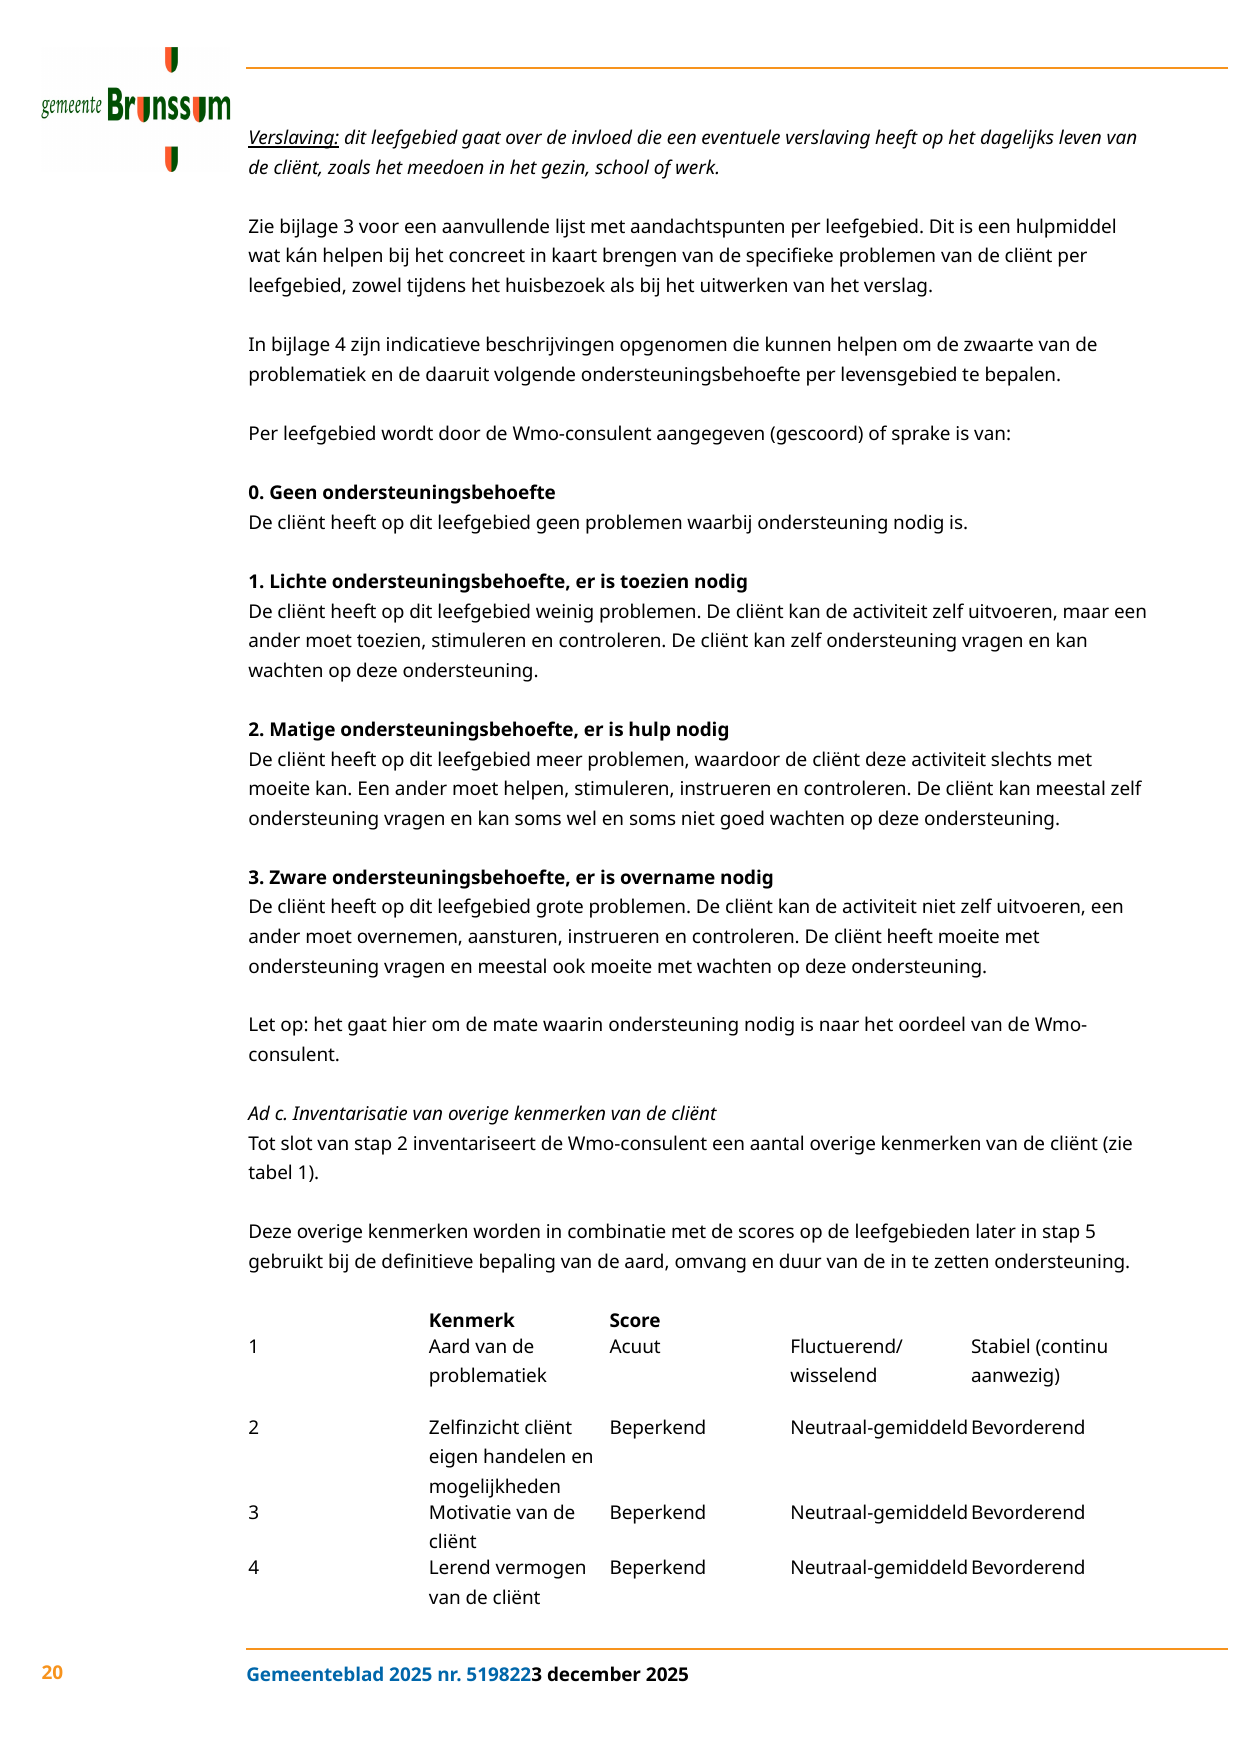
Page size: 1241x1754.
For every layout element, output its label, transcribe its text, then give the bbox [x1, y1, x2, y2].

text In bijlage 4 zijn indicatieve beschrijvingen opgenomen die kunnen helpen om de zwaarte van de problematiek en de daaruit volgende ondersteuningsbehoefte per levensgebied te bepalen. [248, 331, 1152, 387]
table_cell Acuut [609, 1333, 790, 1388]
table_cell Neutraal-gemiddeld [790, 1499, 971, 1554]
table_cell [248, 1388, 1152, 1414]
table_cell Fluctuerend/wisselend [790, 1333, 971, 1388]
table_cell Zelfinzicht cliënt eigen handelen en mogelijkheden [429, 1414, 609, 1499]
text Tot slot van stap 2 inventariseert de Wmo-consulent een aantal overige kenmerken van de cliënt (zie tabel 1). [248, 1130, 1152, 1185]
table_cell Beperkend [609, 1414, 790, 1499]
table_cell Neutraal-gemiddeld [790, 1414, 971, 1499]
table_cell Motivatie van de cliënt [429, 1499, 609, 1554]
table_header Per leefgebied wordt door de Wmo-consulent aangegeven (gescoord) of sprake is van: 0. Geen ondersteuningsbehoefte De cliënt heeft op dit leefgebied geen problemen waarbij ondersteuning nodig is. 1. Lichte ondersteuningsbehoefte, er is toezien nodig De cliënt heeft op dit leefgebied weinig problemen. De cliënt kan de activiteit zelf uitvoeren, maar een ander moet toezien, stimuleren en controleren. De cliënt kan zelf ondersteuning vragen en kan wachten op deze ondersteuning. 2. Matige ondersteuningsbehoefte, er is hulp nodig De cliënt heeft op dit leefgebied meer problemen, waardoor de cliënt deze activiteit slechts met moeite kan. Een ander moet helpen, stimuleren, instrueren en controleren. De cliënt kan meestal zelf ondersteuning vragen en kan soms wel en soms niet goed wachten op deze ondersteuning. 3. Zware ondersteuningsbehoefte, er is overname nodig De cliënt heeft op dit leefgebied grote problemen. De cliënt kan de activiteit niet zelf uitvoeren, een ander moet overnemen, aansturen, instrueren en controleren. De cliënt heeft moeite met ondersteuning vragen en meestal ook moeite met wachten op deze ondersteuning. [248, 420, 1152, 978]
text Let op: het gaat hier om de mate waarin ondersteuning nodig is naar het oordeel van de Wmo-consulent. [248, 1011, 1152, 1067]
table_cell Beperkend [609, 1554, 790, 1609]
table_header [248, 1307, 429, 1333]
table_cell Bevorderend [971, 1554, 1152, 1609]
table_cell 1 [248, 1333, 429, 1388]
table_header Kenmerk [429, 1307, 609, 1333]
text Deze overige kenmerken worden in combinatie met de scores op de leefgebieden later in stap 5 gebruikt bij de definitieve bepaling van de aard, omvang en duur van de in te zetten ondersteuning. [248, 1218, 1152, 1274]
table_cell Stabiel (continu aanwezig) [971, 1333, 1152, 1388]
text Zie bijlage 3 voor een aanvullende lijst met aandachtspunten per leefgebied. Dit is een hulpmiddel wat kán helpen bij het concreet in kaart brengen van de specifieke problemen van de cliënt per leefgebied, zowel tijdens het huisbezoek als bij het uitwerken van het verslag. [248, 213, 1152, 298]
table_cell Aard van de problematiek [429, 1333, 609, 1388]
table_cell Beperkend [609, 1499, 790, 1554]
table_cell 3 [248, 1499, 429, 1554]
table_cell Neutraal-gemiddeld [790, 1554, 971, 1609]
table_header Score [609, 1307, 1152, 1333]
table_cell Lerend vermogen van de cliënt [429, 1554, 609, 1609]
table_cell Bevorderend [971, 1499, 1152, 1554]
text Verslaving: dit leefgebied gaat over de invloed die een eventuele verslaving heeft op het dagelijks leven van de cliënt, zoals het meedoen in het gezin, school of werk. [248, 124, 1152, 180]
table_cell 4 [248, 1554, 429, 1609]
text Ad c. Inventarisatie van overige kenmerken van de cliënt [248, 1100, 1152, 1126]
table_cell Bevorderend [971, 1414, 1152, 1499]
picture [41, 47, 231, 172]
table_cell 2 [248, 1414, 429, 1499]
